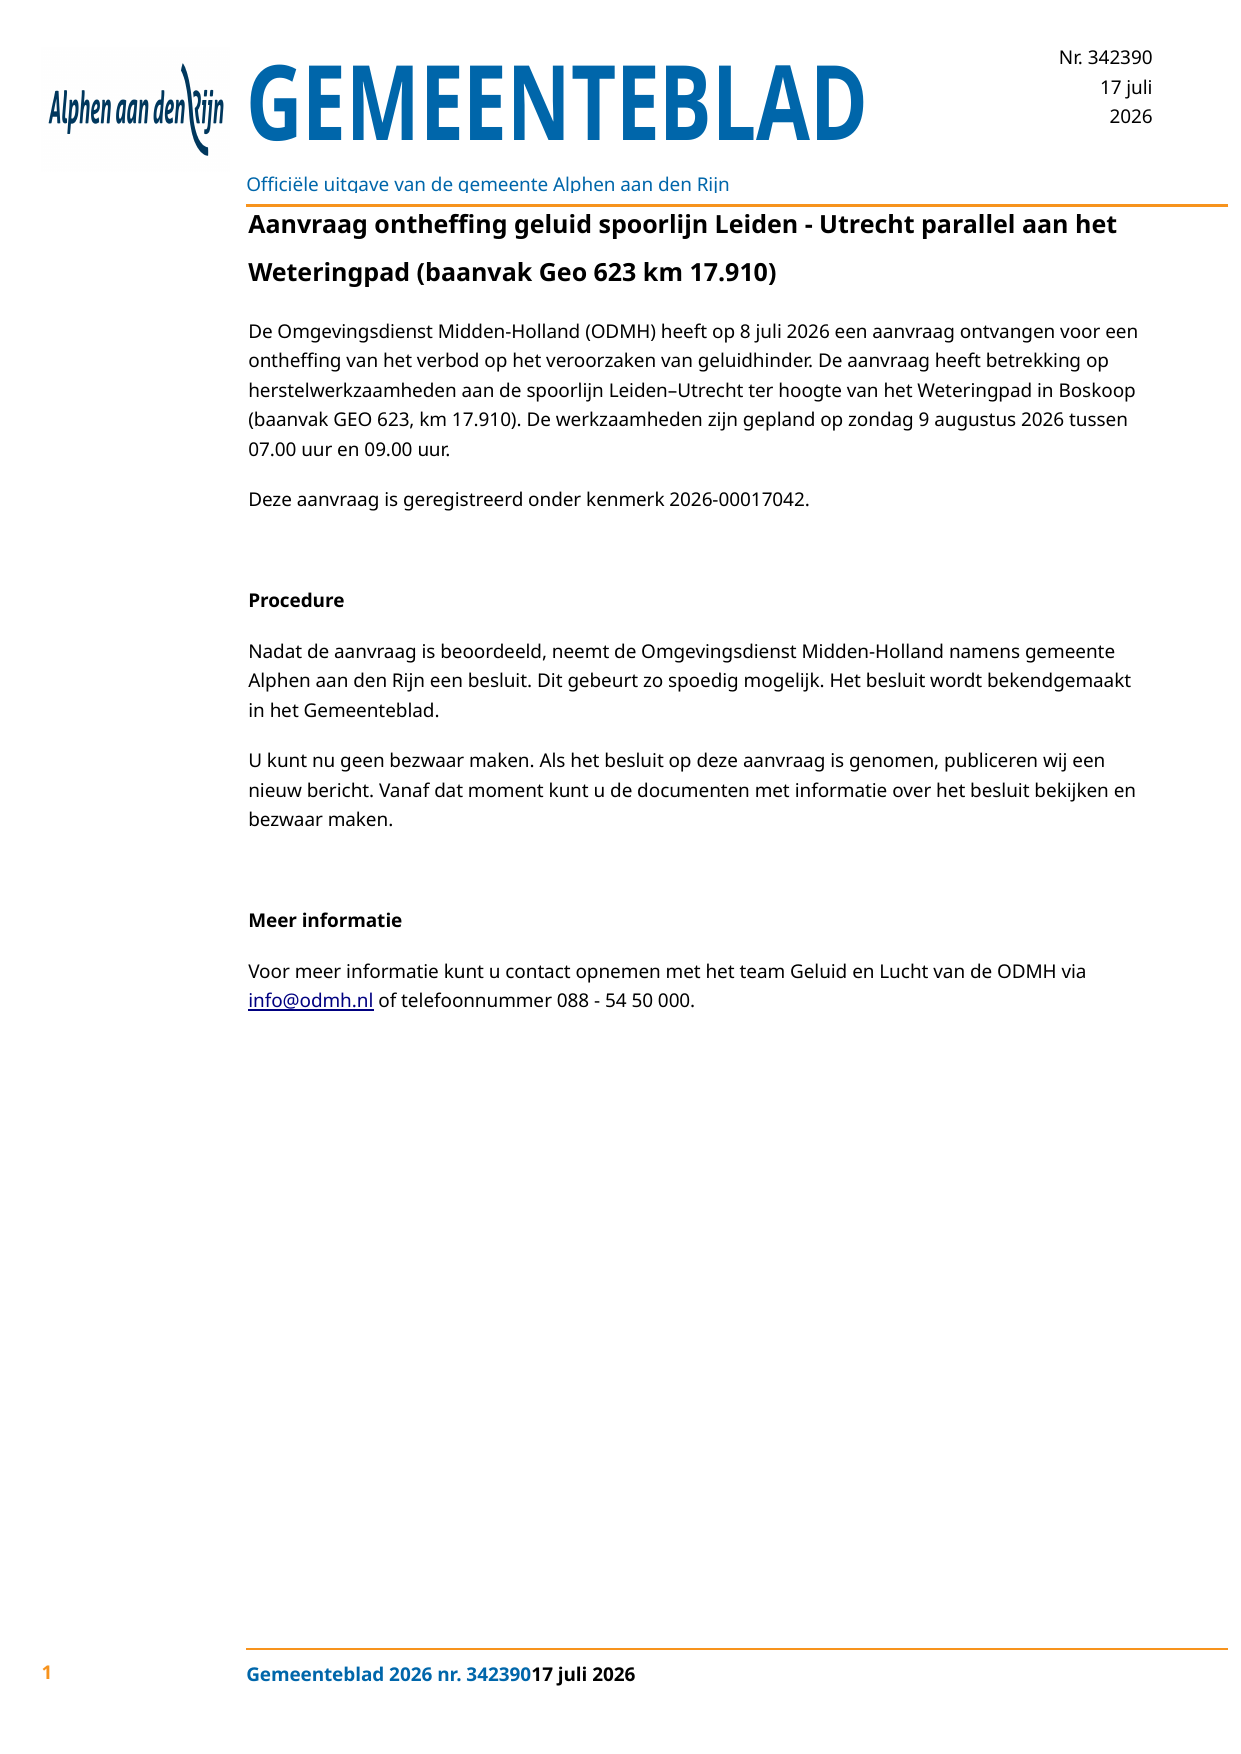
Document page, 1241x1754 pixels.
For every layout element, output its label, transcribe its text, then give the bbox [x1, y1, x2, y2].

text Aanvraag ontheffing geluid spoorlijn Leiden - Utrecht parallel aan het Weteringpad (baanvak Geo 623 km 17.910) [248, 207, 1152, 288]
text Voor meer informatie kunt u contact opnemen met het team Geluid en Lucht van de ODMH via info@odmh.nl of telefoonnummer 088 - 54 50 000. [248, 958, 1152, 1013]
text Deze aanvraag is geregistreerd onder kenmerk 2026-00017042. [248, 487, 1152, 512]
text U kunt nu geen bezwaar maken. Als het besluit op deze aanvraag is genomen, publiceren wij een nieuw bericht. Vanaf dat moment kunt u de documenten met informatie over het besluit bekijken en bezwaar maken. [248, 747, 1152, 832]
text Nadat de aanvraag is beoordeeld, neemt de Omgevingsdienst Midden-Holland namens gemeente Alphen aan den Rijn een besluit. Dit gebeurt zo spoedig mogelijk. Het besluit wordt bekendgemaakt in het Gemeenteblad. [248, 638, 1152, 723]
text Meer informatie [248, 907, 1152, 933]
text Procedure [248, 587, 1152, 613]
picture [41, 47, 231, 172]
text De Omgevingsdienst Midden-Holland (ODMH) heeft op 8 juli 2026 een aanvraag ontvangen voor een ontheffing van het verbod op het veroorzaken van geluidhinder. De aanvraag heeft betrekking op herstelwerkzaamheden aan de spoorlijn Leiden–Utrecht ter hoogte van het Weteringpad in Boskoop (baanvak GEO 623, km 17.910). De werkzaamheden zijn gepland op zondag 9 augustus 2026 tussen 07.00 uur en 09.00 uur. [248, 318, 1152, 462]
